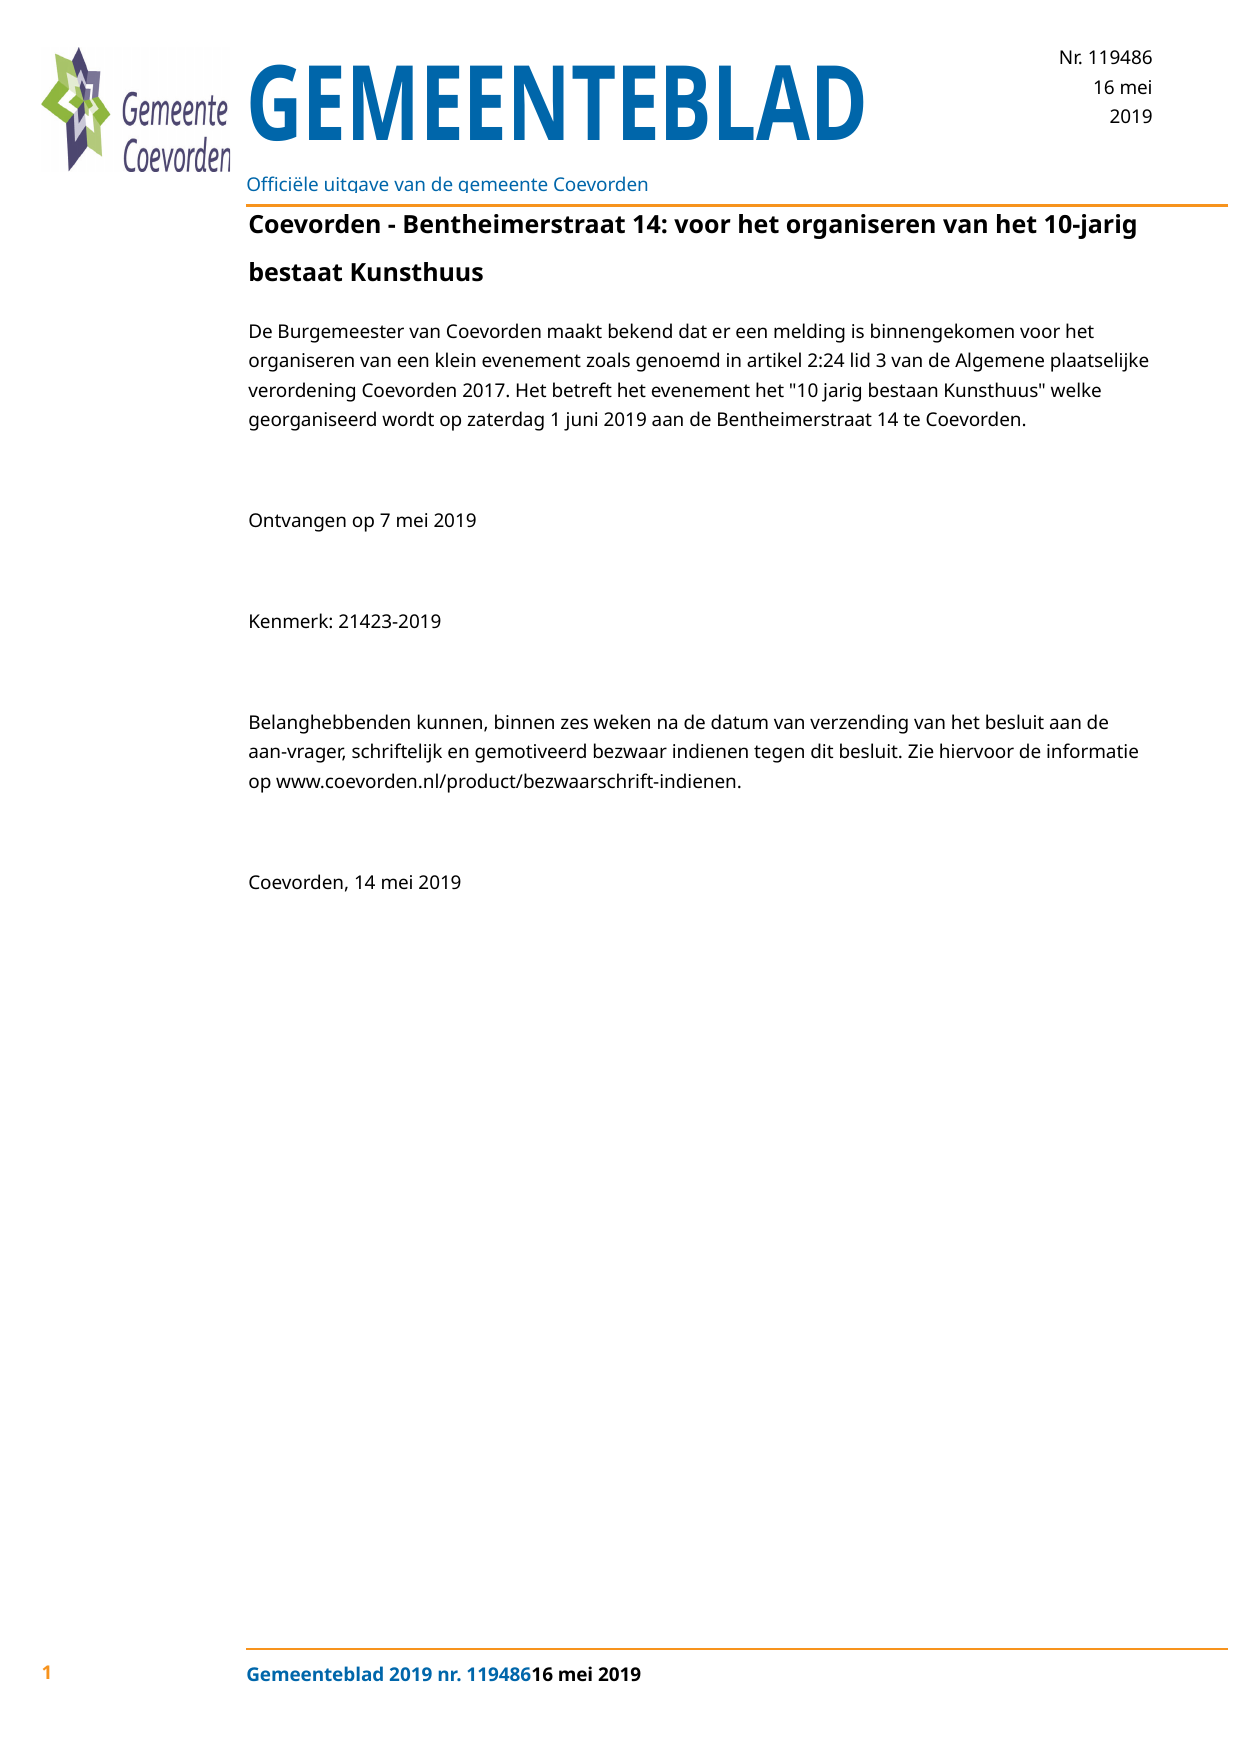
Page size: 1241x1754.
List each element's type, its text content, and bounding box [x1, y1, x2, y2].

text Ontvangen op 7 mei 2019 [248, 507, 1152, 533]
text De Burgemeester van Coevorden maakt bekend dat er een melding is binnengekomen voor het organiseren van een klein evenement zoals genoemd in artikel 2:24 lid 3 van de Algemene plaatselijke verordening Coevorden 2017. Het betreft het evenement het "10 jarig bestaan Kunsthuus" welke georganiseerd wordt op zaterdag 1 juni 2019 aan de Bentheimerstraat 14 te Coevorden. [248, 318, 1152, 432]
text Coevorden - Bentheimerstraat 14: voor het organiseren van het 10-jarig bestaat Kunsthuus [248, 207, 1152, 288]
text Kenmerk: 21423-2019 [248, 608, 1152, 634]
picture [41, 47, 231, 172]
text Belanghebbenden kunnen, binnen zes weken na de datum van verzending van het besluit aan de aan-vrager, schriftelijk en gemotiveerd bezwaar indienen tegen dit besluit. Zie hiervoor de informatie op www.coevorden.nl/product/bezwaarschrift-indienen. [248, 709, 1152, 794]
text Coevorden, 14 mei 2019 [248, 869, 1152, 895]
